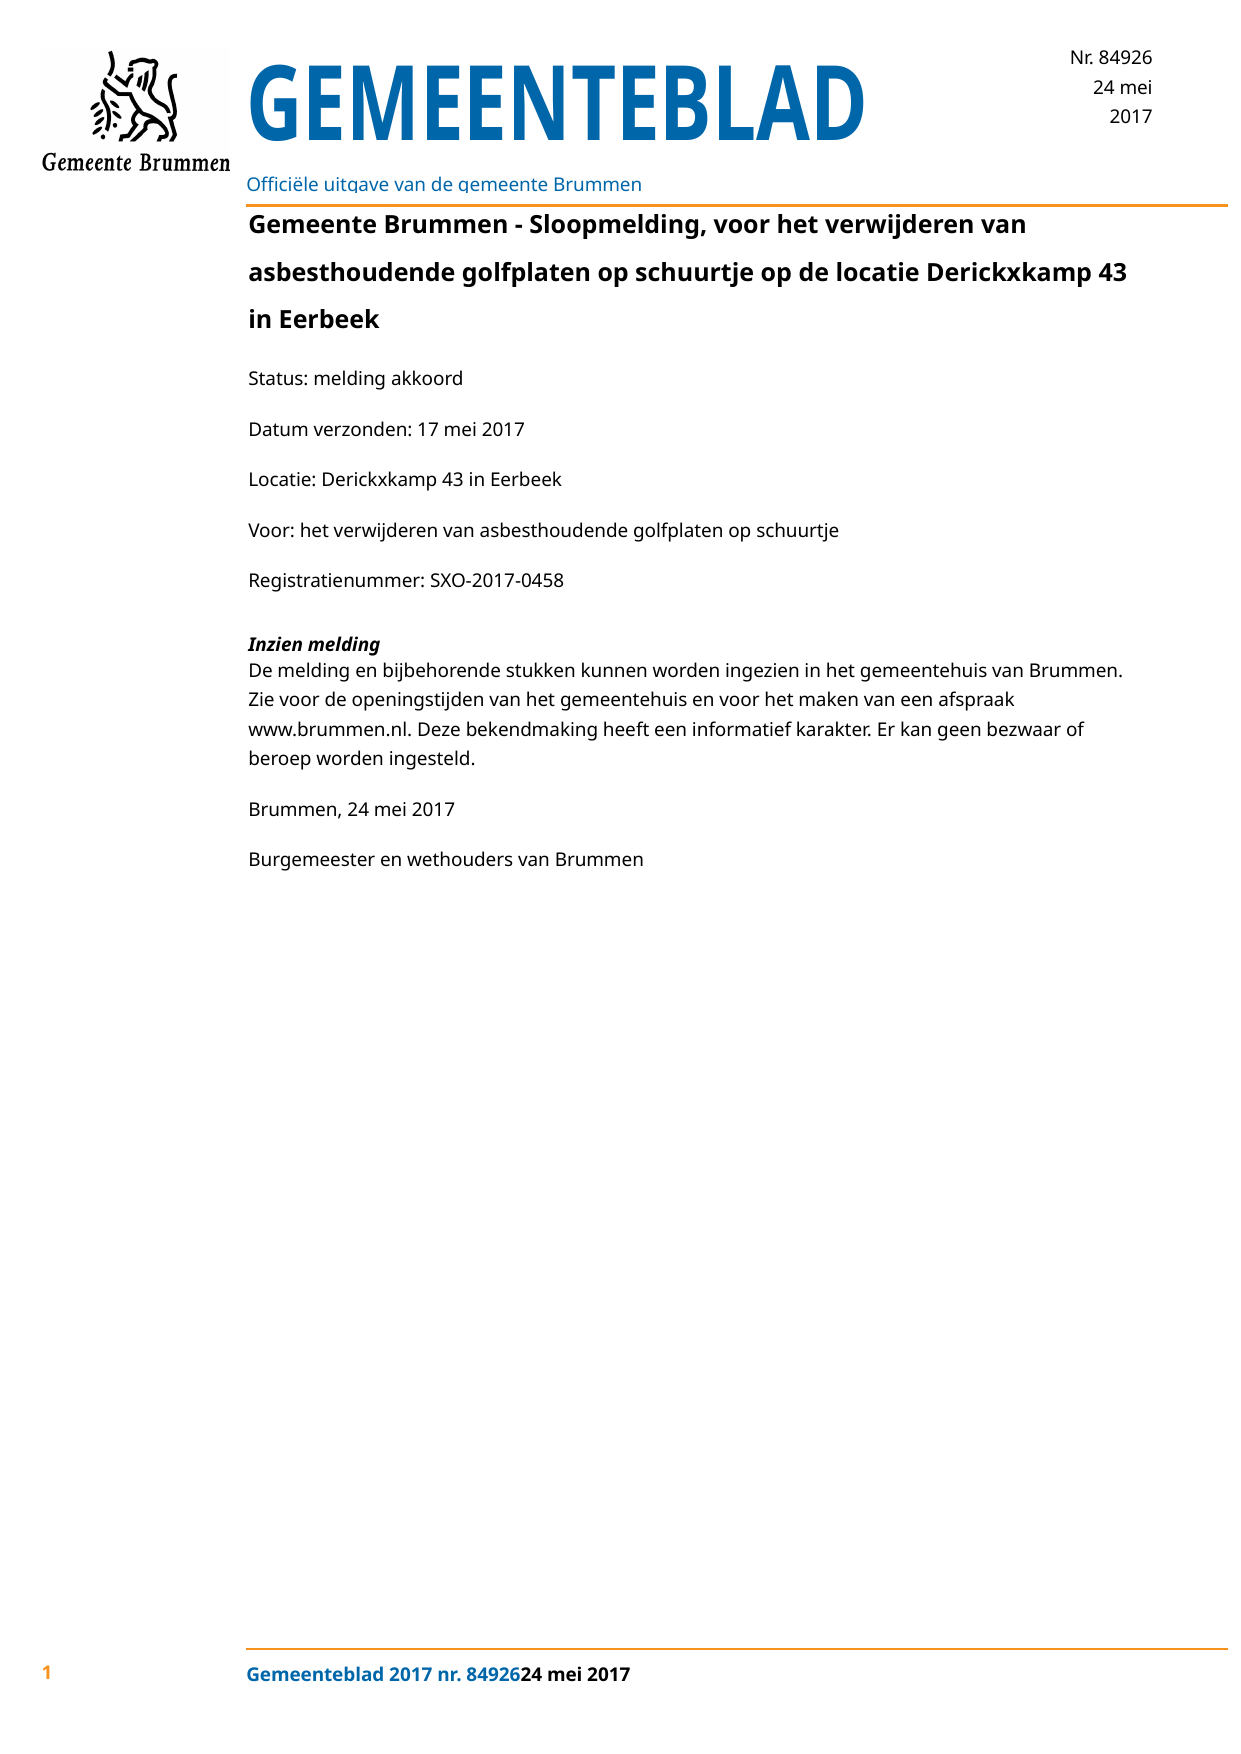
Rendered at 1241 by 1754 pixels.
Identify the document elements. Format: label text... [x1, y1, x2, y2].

text De melding en bijbehorende stukken kunnen worden ingezien in het gemeentehuis van Brummen. Zie voor de openingstijden van het gemeentehuis en voor het maken van een afspraak www.brummen.nl. Deze bekendmaking heeft een informatief karakter. Er kan geen bezwaar of beroep worden ingesteld. [248, 657, 1152, 771]
text Datum verzonden: 17 mei 2017 [248, 416, 1152, 442]
text Status: melding akkoord [248, 366, 1152, 391]
text Burgemeester en wethouders van Brummen [248, 846, 1152, 872]
picture [41, 47, 231, 172]
text Voor: het verwijderen van asbesthoudende golfplaten op schuurtje [248, 517, 1152, 542]
text Locatie: Derickxkamp 43 in Eerbeek [248, 466, 1152, 492]
text Gemeente Brummen - Sloopmelding, voor het verwijderen van asbesthoudende golfplaten op schuurtje op de locatie Derickxkamp 43 in Eerbeek [248, 207, 1152, 336]
text Brummen, 24 mei 2017 [248, 796, 1152, 822]
text Registratienummer: SXO-2017-0458 [248, 567, 1152, 593]
text Inzien melding [248, 631, 1152, 657]
